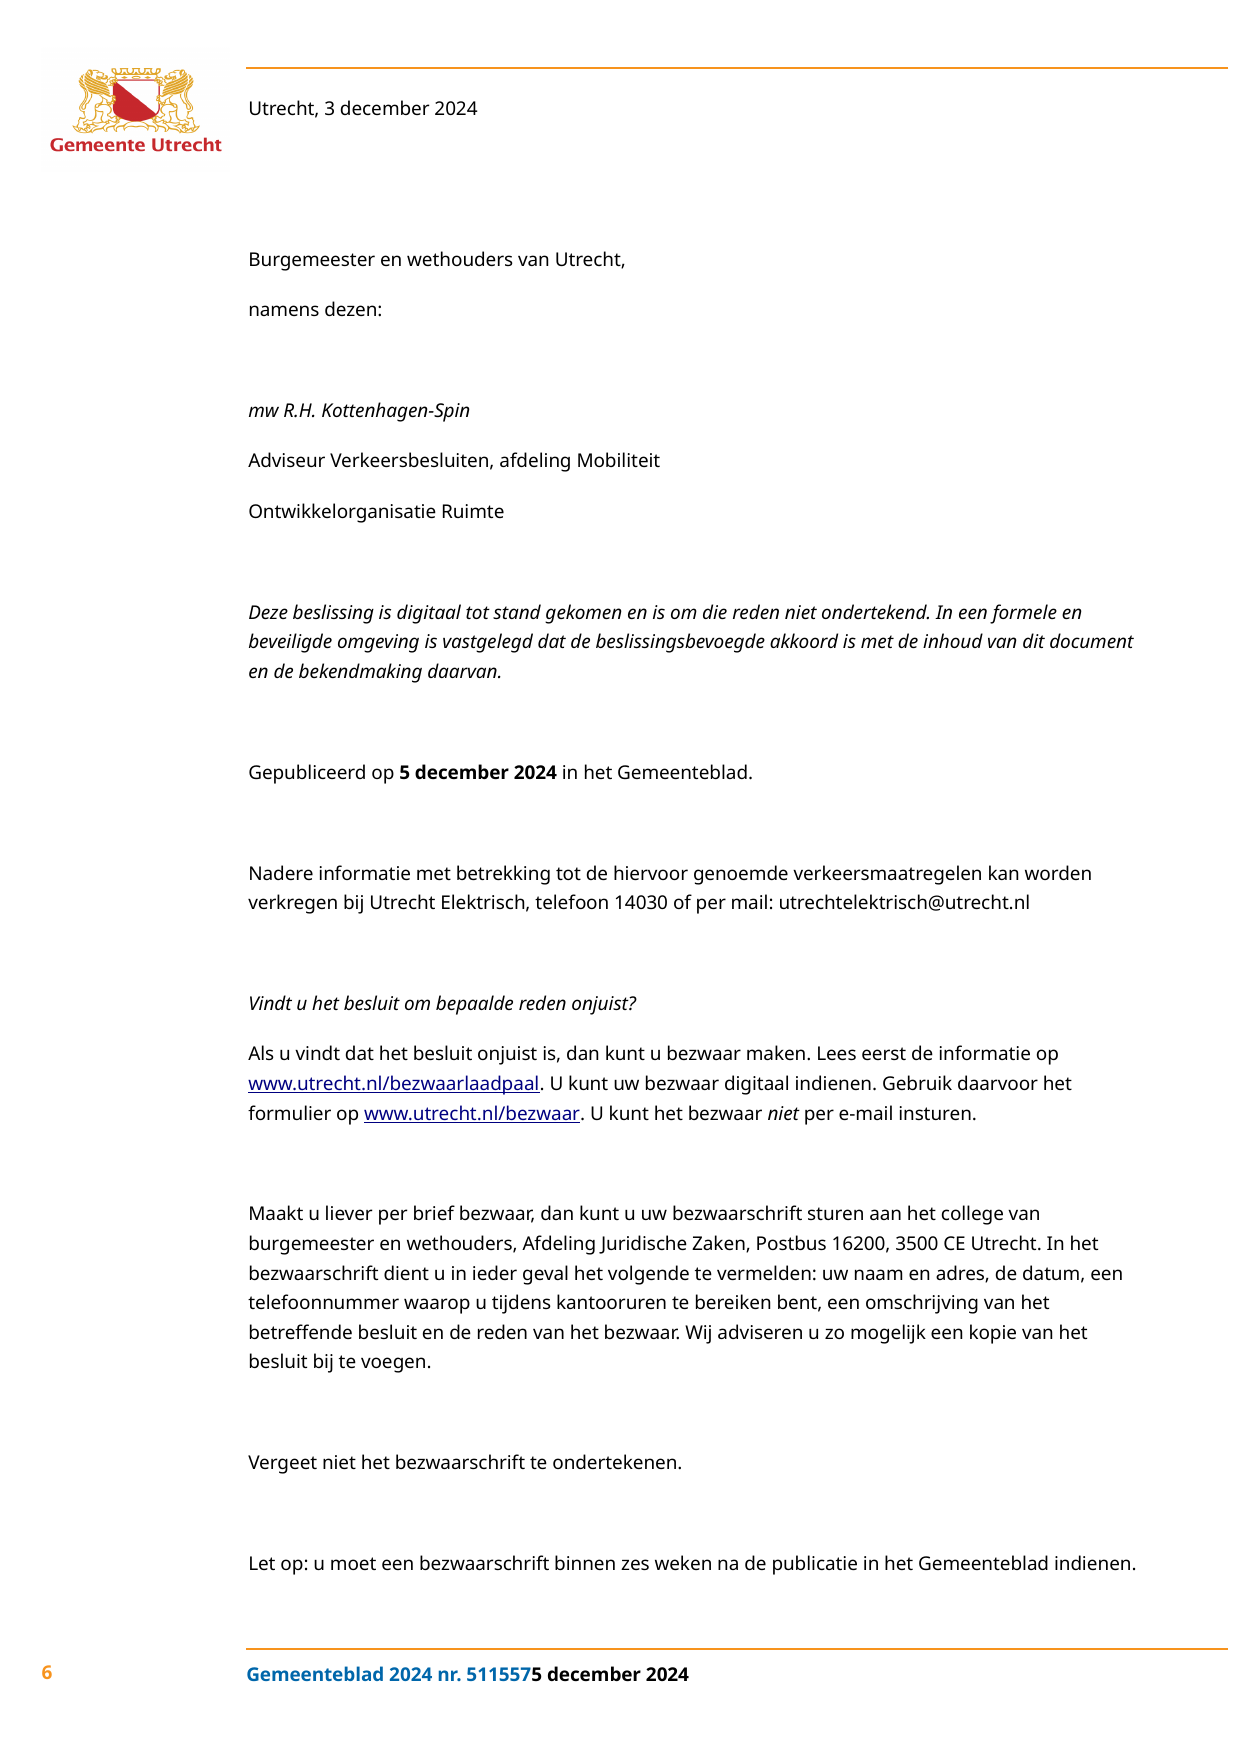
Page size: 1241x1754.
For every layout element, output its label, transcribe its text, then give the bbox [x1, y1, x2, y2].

picture [41, 47, 231, 172]
text namens dezen: [248, 296, 1152, 322]
text Maakt u liever per brief bezwaar, dan kunt u uw bezwaarschrift sturen aan het college van burgemeester en wethouders, Afdeling Juridische Zaken, Postbus 16200, 3500 CE Utrecht. In het bezwaarschrift dient u in ieder geval het volgende te vermelden: uw naam en adres, de datum, een telefoonnummer waarop u tijdens kantooruren te bereiken bent, een omschrijving van het betreffende besluit en de reden van het bezwaar. Wij adviseren u zo mogelijk een kopie van het besluit bij te voegen. [248, 1201, 1152, 1374]
text Burgemeester en wethouders van Utrecht, [248, 246, 1152, 272]
text Vergeet niet het bezwaarschrift te ondertekenen. [248, 1449, 1152, 1475]
text Als u vindt dat het besluit onjuist is, dan kunt u bezwaar maken. Lees eerst de informatie op www.utrecht.nl/bezwaarlaadpaal. U kunt uw bezwaar digitaal indienen. Gebruik daarvoor het formulier op www.utrecht.nl/bezwaar. U kunt het bezwaar niet per e-mail insturen. [248, 1041, 1152, 1126]
text Adviseur Verkeersbesluiten, afdeling Mobiliteit [248, 448, 1152, 473]
text Let op: u moet een bezwaarschrift binnen zes weken na de publicatie in het Gemeenteblad indienen. [248, 1550, 1152, 1576]
text Deze beslissing is digitaal tot stand gekomen en is om die reden niet ondertekend. In een formele en beveiligde omgeving is vastgelegd dat de beslissingsbevoegde akkoord is met de inhoud van dit document en de bekendmaking daarvan. [248, 599, 1152, 684]
text Ontwikkelorganisatie Ruimte [248, 498, 1152, 524]
text Utrecht, 3 december 2024 [248, 95, 1152, 121]
text mw R.H. Kottenhagen-Spin [248, 397, 1152, 423]
text Gepubliceerd op 5 december 2024 in het Gemeenteblad. [248, 759, 1152, 785]
text Vindt u het besluit om bepaalde reden onjuist? [248, 990, 1152, 1016]
text Nadere informatie met betrekking tot de hiervoor genoemde verkeersmaatregelen kan worden verkregen bij Utrecht Elektrisch, telefoon 14030 of per mail: utrechtelektrisch@utrecht.nl [248, 860, 1152, 915]
